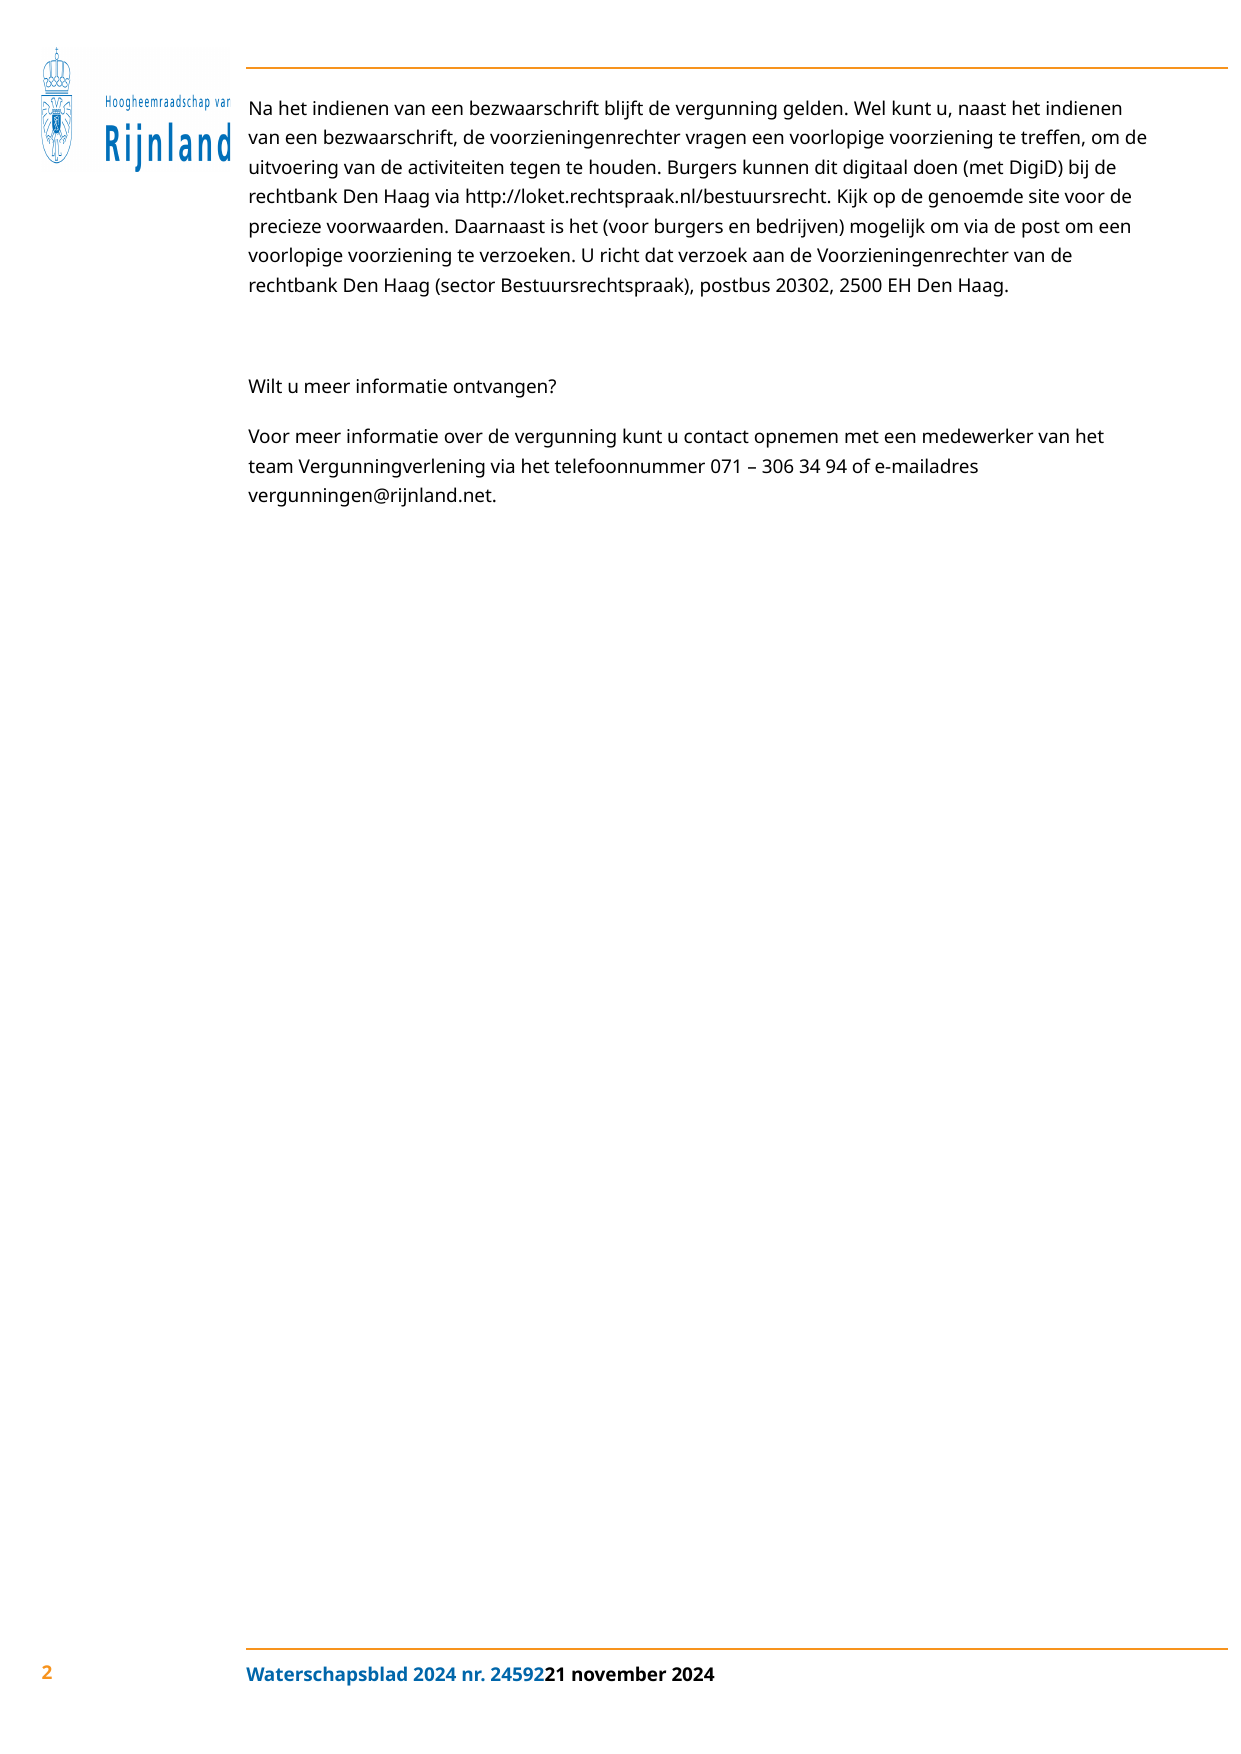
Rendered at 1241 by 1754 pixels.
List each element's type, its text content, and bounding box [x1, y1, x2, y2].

text Na het indienen van een bezwaarschrift blijft de vergunning gelden. Wel kunt u, naast het indienen van een bezwaarschrift, de voorzieningenrechter vragen een voorlopige voorziening te treffen, om de uitvoering van de activiteiten tegen te houden. Burgers kunnen dit digitaal doen (met DigiD) bij de rechtbank Den Haag via http://loket.rechtspraak.nl/bestuursrecht. Kijk op de genoemde site voor de precieze voorwaarden. Daarnaast is het (voor burgers en bedrijven) mogelijk om via de post om een voorlopige voorziening te verzoeken. U richt dat verzoek aan de Voorzieningenrechter van de rechtbank Den Haag (sector Bestuursrechtspraak), postbus 20302, 2500 EH Den Haag. [248, 95, 1152, 298]
picture [41, 47, 231, 172]
text Wilt u meer informatie ontvangen? [248, 373, 1152, 399]
text Voor meer informatie over de vergunning kunt u contact opnemen met een medewerker van het team Vergunningverlening via het telefoonnummer 071 – 306 34 94 of e-mailadres vergunningen@rijnland.net. [248, 423, 1152, 508]
